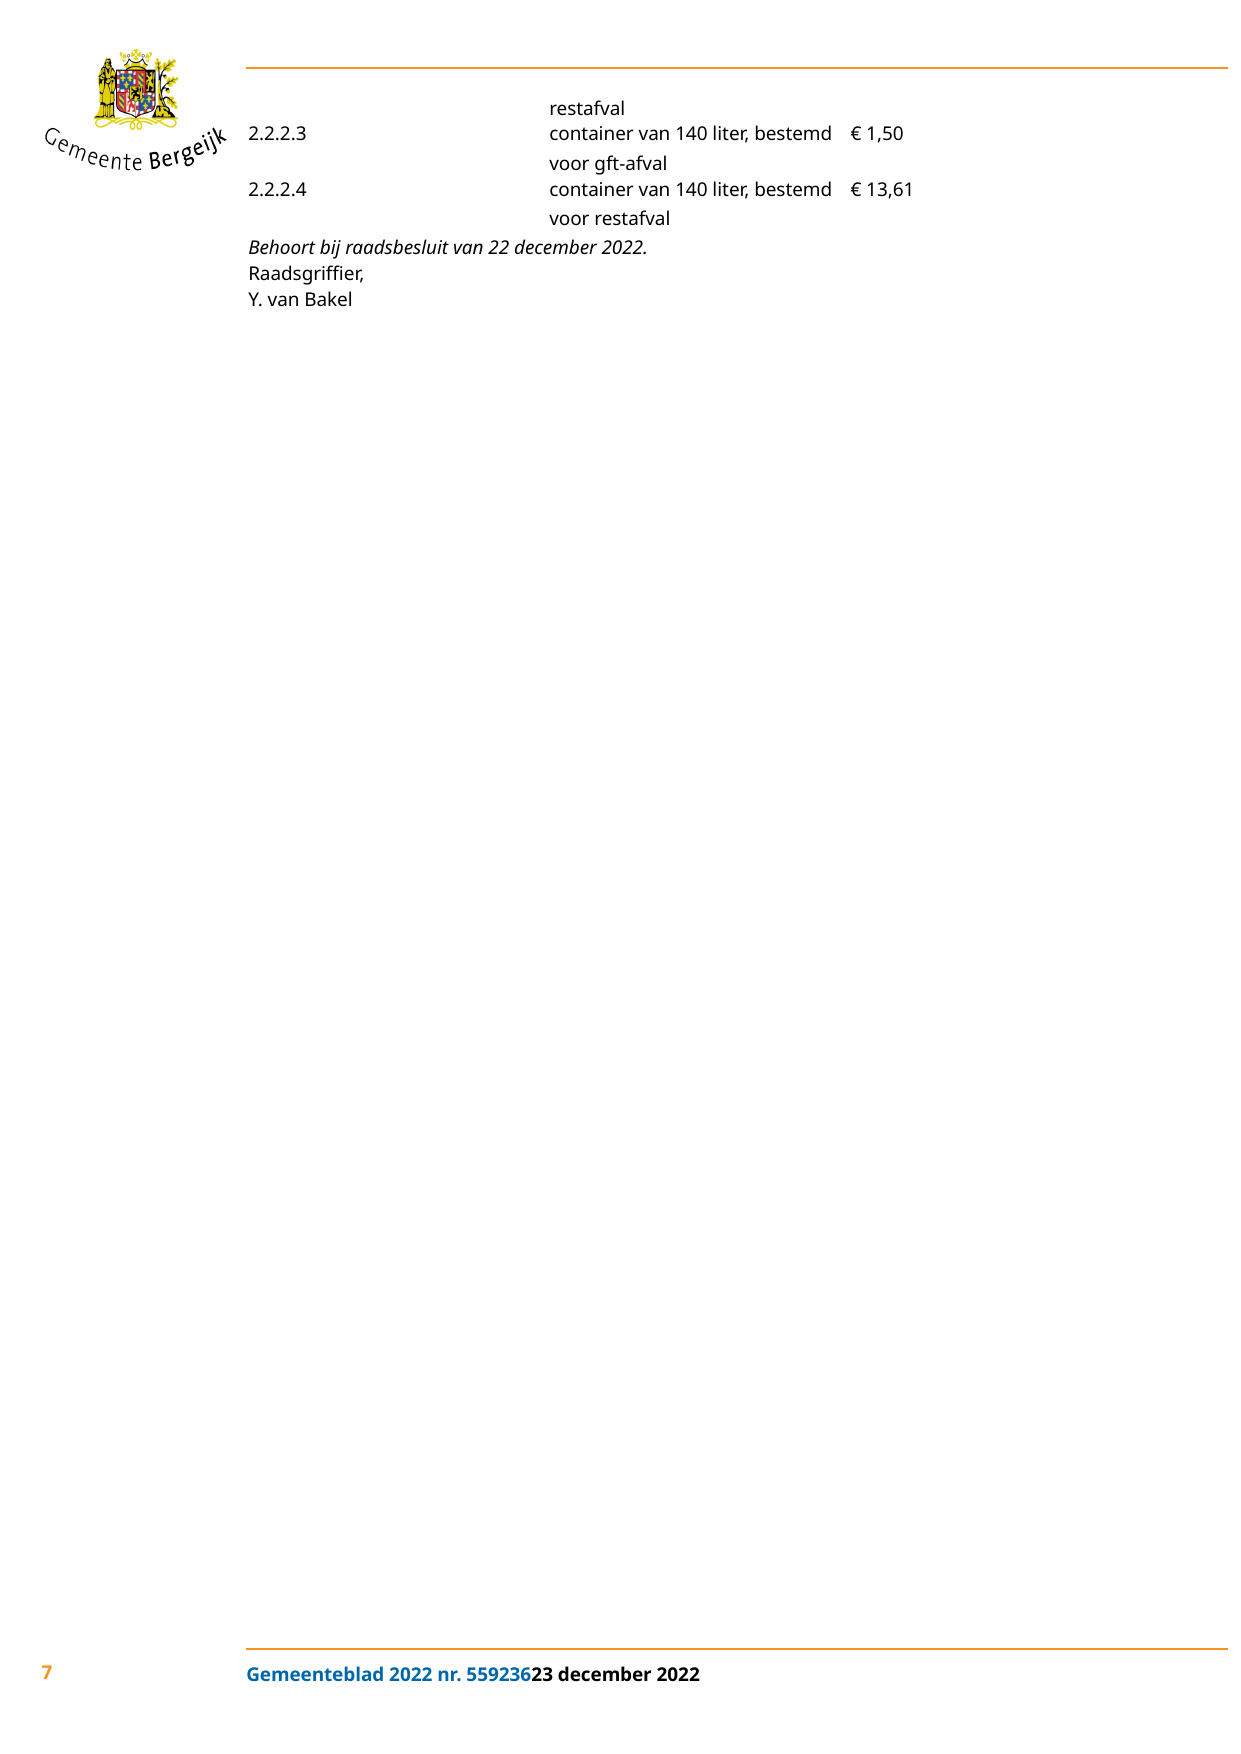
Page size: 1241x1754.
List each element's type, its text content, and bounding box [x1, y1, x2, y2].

table_cell [850, 95, 1152, 121]
table_cell container van 140 liter, bestemd voor gft-afval [549, 121, 850, 176]
text Raadsgriffier, [248, 260, 1152, 286]
table_cell [248, 95, 549, 121]
table_cell € 1,50 [850, 121, 1152, 176]
table_cell restafval [549, 95, 850, 121]
table_cell 2.2.2.4 [248, 176, 549, 231]
table_cell container van 140 liter, bestemd voor restafval [549, 176, 850, 231]
table_cell 2.2.2.3 [248, 121, 549, 176]
text Behoort bij raadsbesluit van 22 december 2022. [248, 234, 1152, 260]
text Y. van Bakel [248, 286, 1152, 312]
table_cell € 13,61 [850, 176, 1152, 231]
picture [41, 47, 231, 172]
